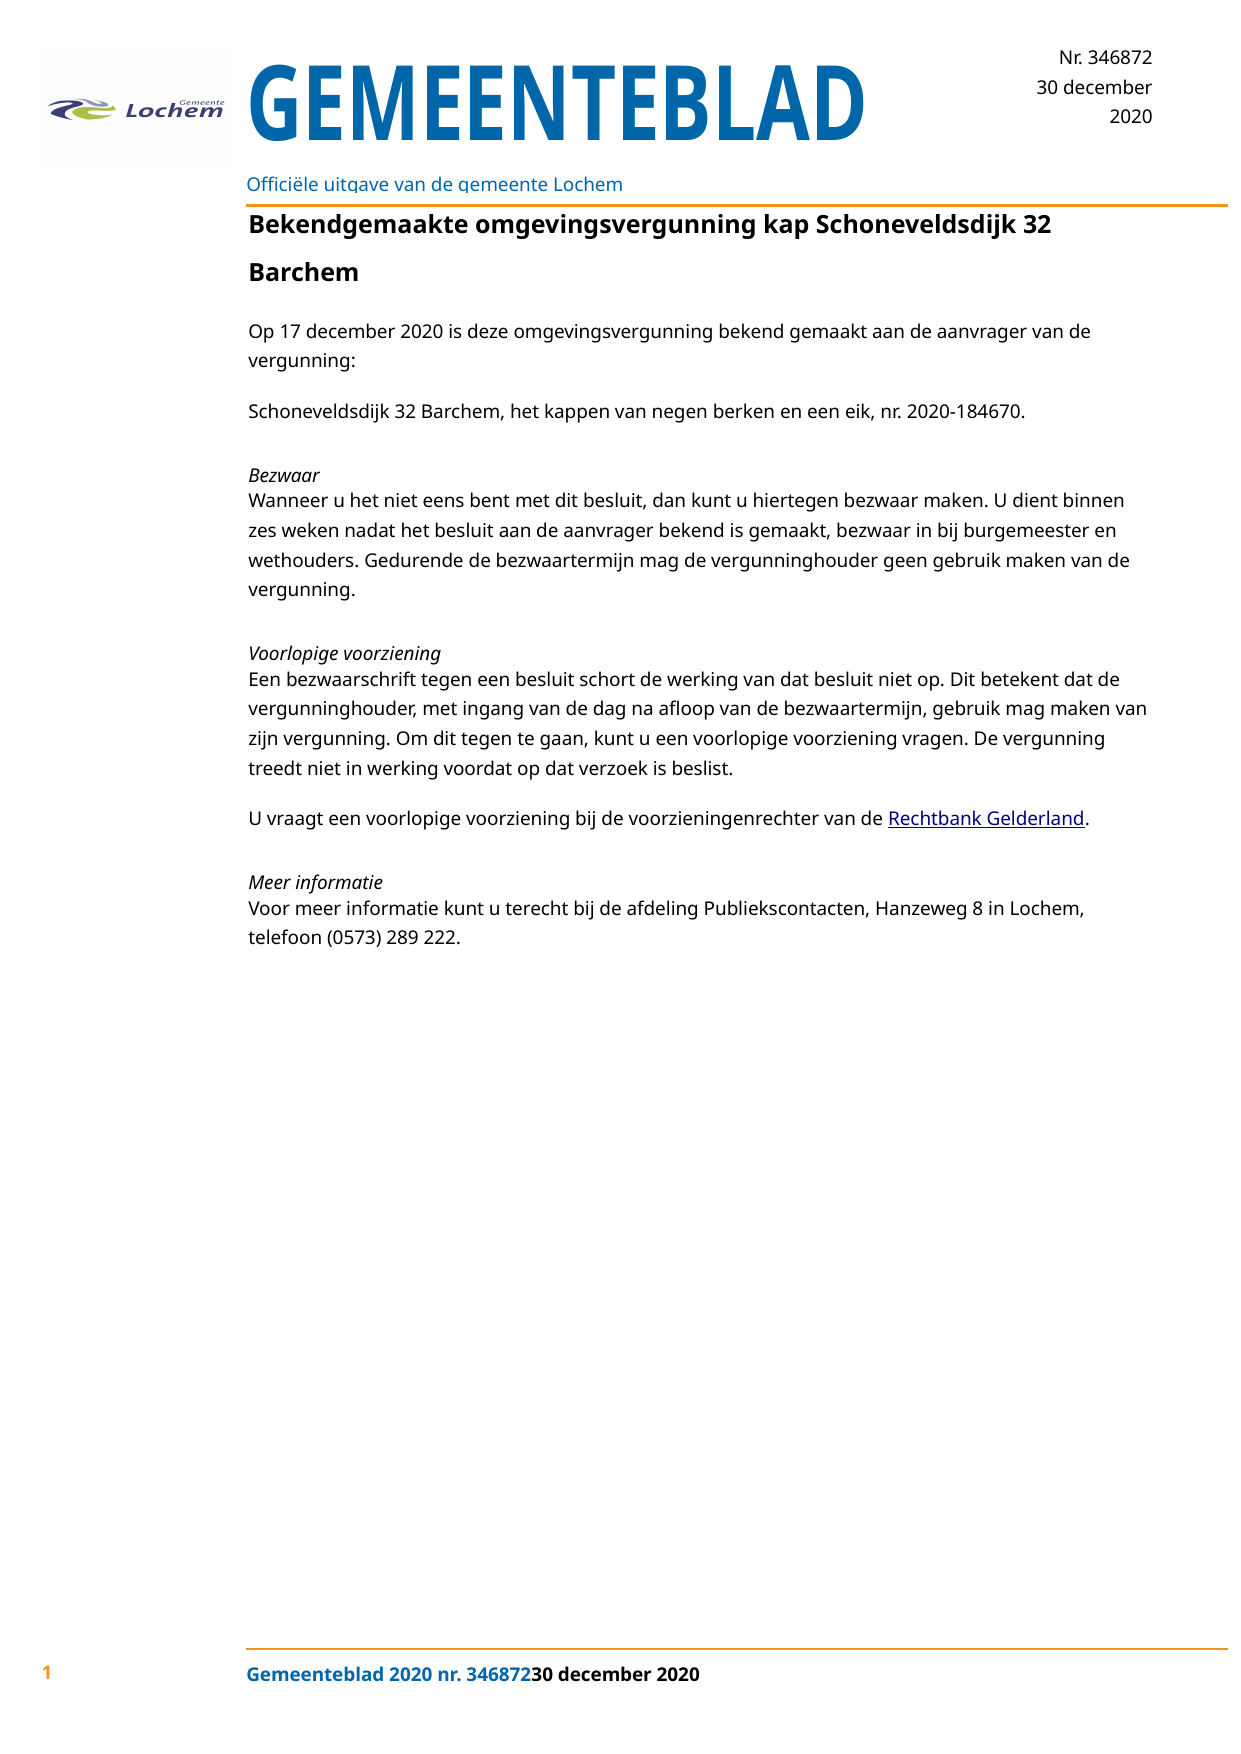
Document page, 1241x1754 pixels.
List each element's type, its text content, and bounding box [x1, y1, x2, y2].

text Bezwaar [248, 462, 1152, 488]
text Een bezwaarschrift tegen een besluit schort de werking van dat besluit niet op. Dit betekent dat de vergunninghouder, met ingang van de dag na afloop van de bezwaartermijn, gebruik mag maken van zijn vergunning. Om dit tegen te gaan, kunt u een voorlopige voorziening vragen. De vergunning treedt niet in werking voordat op dat verzoek is beslist. [248, 666, 1152, 781]
text Voor meer informatie kunt u terecht bij de afdeling Publiekscontacten, Hanzeweg 8 in Lochem, telefoon (0573) 289 222. [248, 895, 1152, 950]
text Bekendgemaakte omgevingsvergunning kap Schoneveldsdijk 32 Barchem [248, 207, 1152, 288]
text Voorlopige voorziening [248, 640, 1152, 666]
text Meer informatie [248, 869, 1152, 895]
text U vraagt een voorlopige voorziening bij de voorzieningenrechter van de Rechtbank Gelderland. [248, 805, 1152, 831]
picture [41, 47, 231, 172]
text Op 17 december 2020 is deze omgevingsvergunning bekend gemaakt aan de aanvrager van de vergunning: [248, 318, 1152, 373]
text Schoneveldsdijk 32 Barchem, het kappen van negen berken en een eik, nr. 2020-184670. [248, 398, 1152, 424]
text Wanneer u het niet eens bent met dit besluit, dan kunt u hiertegen bezwaar maken. U dient binnen zes weken nadat het besluit aan de aanvrager bekend is gemaakt, bezwaar in bij burgemeester en wethouders. Gedurende de bezwaartermijn mag de vergunninghouder geen gebruik maken van de vergunning. [248, 488, 1152, 602]
